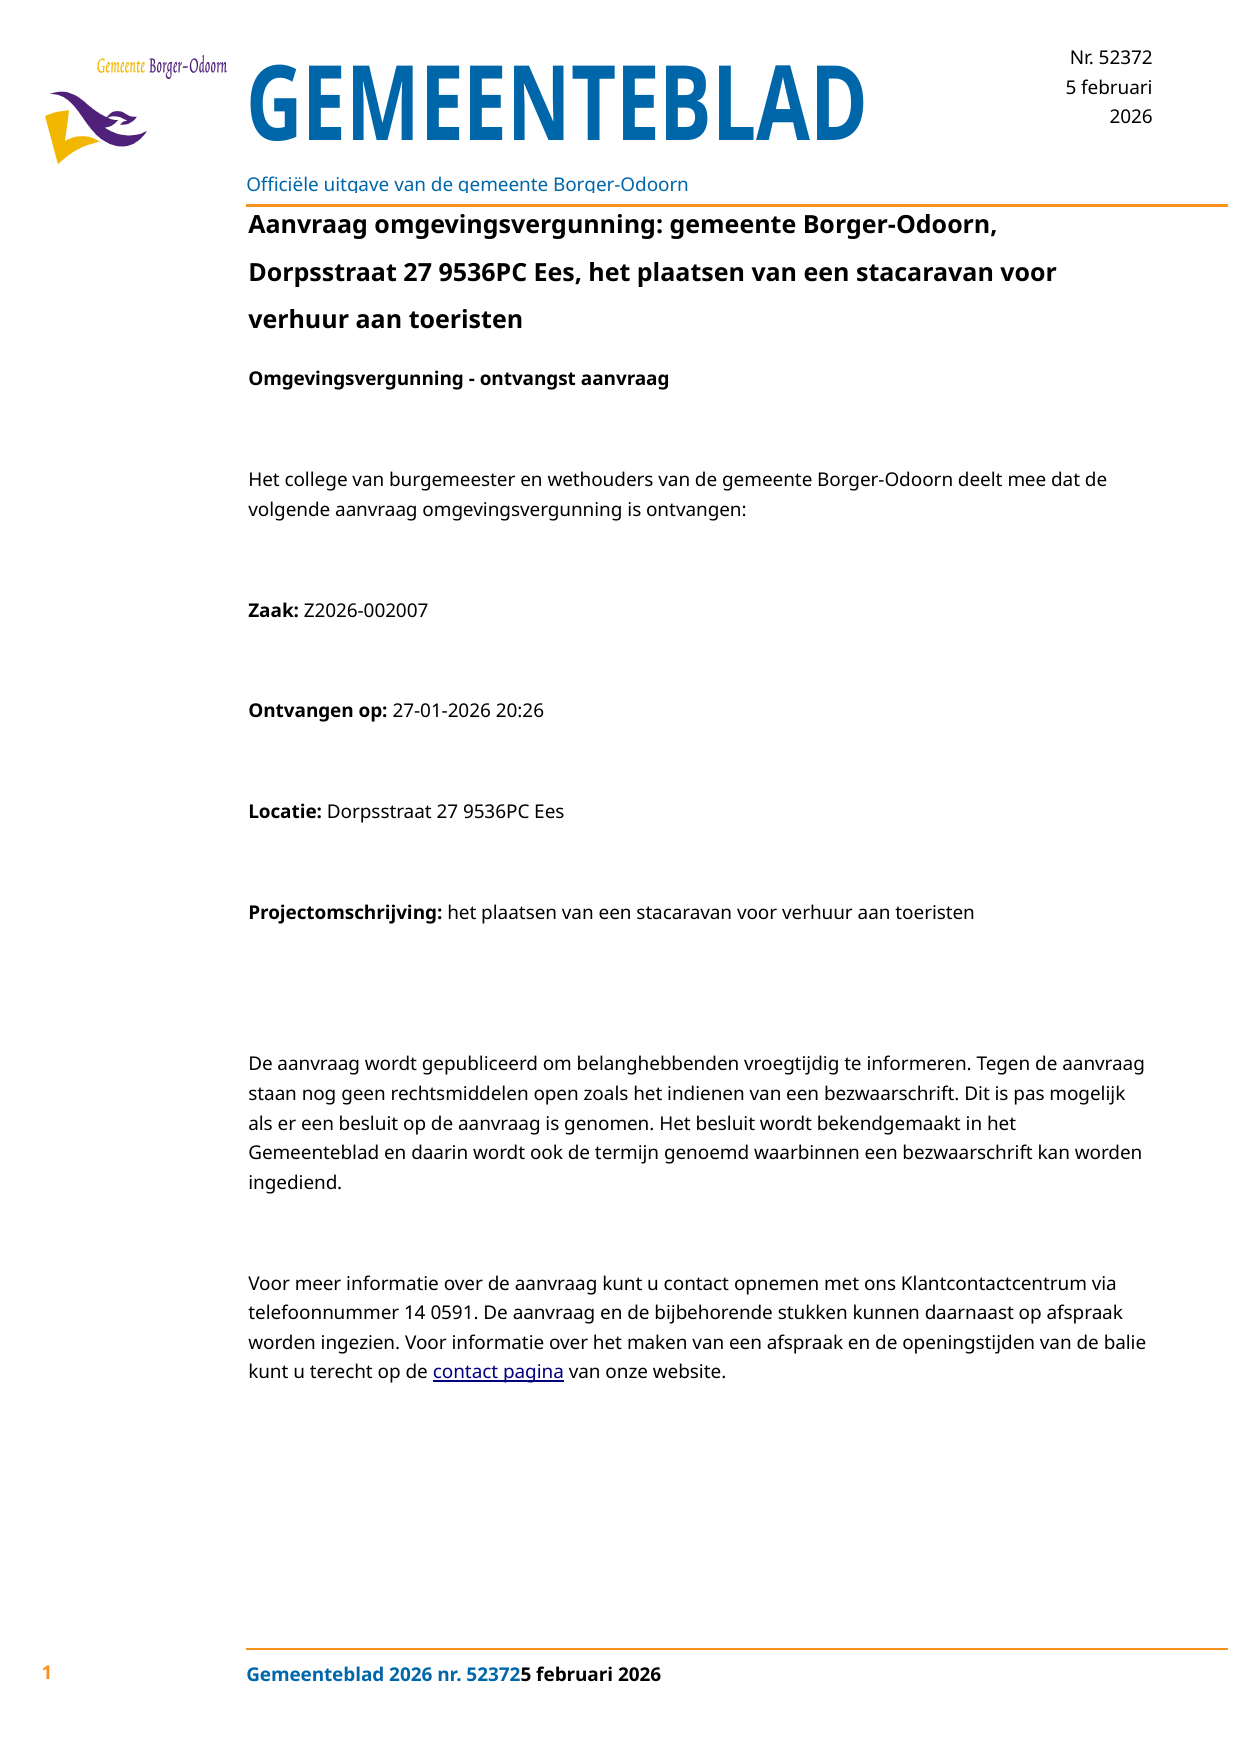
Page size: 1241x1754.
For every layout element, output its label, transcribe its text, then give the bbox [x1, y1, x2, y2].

text Het college van burgemeester en wethouders van de gemeente Borger-Odoorn deelt mee dat de volgende aanvraag omgevingsvergunning is ontvangen: [248, 466, 1152, 522]
text Ontvangen op: 27-01-2026 20:26 [248, 698, 1152, 723]
text Aanvraag omgevingsvergunning: gemeente Borger-Odoorn, Dorpsstraat 27 9536PC Ees, het plaatsen van een stacaravan voor verhuur aan toeristen [248, 207, 1152, 336]
text Zaak: Z2026-002007 [248, 597, 1152, 622]
text Projectomschrijving: het plaatsen van een stacaravan voor verhuur aan toeristen [248, 899, 1152, 925]
text De aanvraag wordt gepubliceerd om belanghebbenden vroegtijdig te informeren. Tegen de aanvraag staan nog geen rechtsmiddelen open zoals het indienen van een bezwaarschrift. Dit is pas mogelijk als er een besluit op de aanvraag is genomen. Het besluit wordt bekendgemaakt in het Gemeenteblad en daarin wordt ook de termijn genoemd waarbinnen een bezwaarschrift kan worden ingediend. [248, 1051, 1152, 1194]
text Locatie: Dorpsstraat 27 9536PC Ees [248, 798, 1152, 824]
picture [41, 47, 231, 172]
text Omgevingsvergunning - ontvangst aanvraag [248, 366, 1152, 391]
text Voor meer informatie over de aanvraag kunt u contact opnemen met ons Klantcontactcentrum via telefoonnummer 14 0591. De aanvraag en de bijbehorende stukken kunnen daarnaast op afspraak worden ingezien. Voor informatie over het maken van een afspraak en de openingstijden van de balie kunt u terecht op de contact pagina van onze website. [248, 1270, 1152, 1384]
